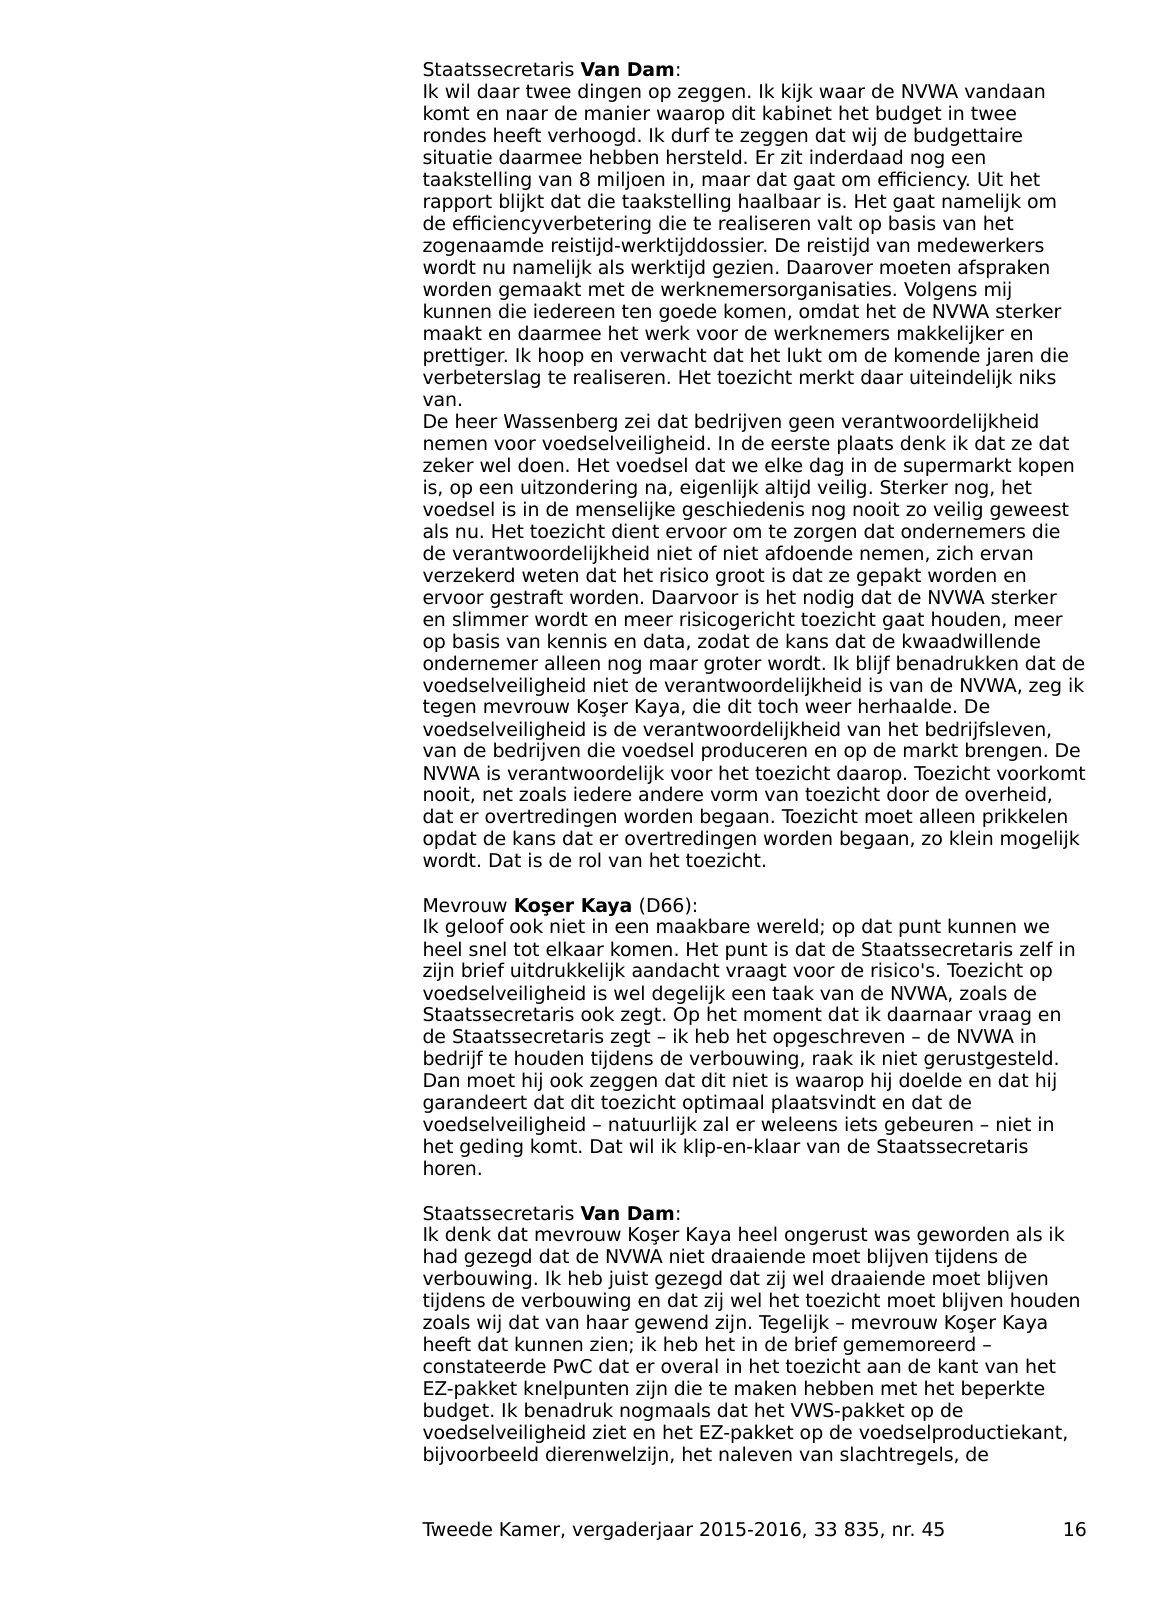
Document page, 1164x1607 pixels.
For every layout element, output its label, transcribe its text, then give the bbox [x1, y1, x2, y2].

text Ik denk dat mevrouw Koşer Kaya heel ongerust was geworden als ik had gezegd dat de NVWA niet draaiende moet blijven tijdens de verbouwing. Ik heb juist gezegd dat zij wel draaiende moet blijven tijdens de verbouwing en dat zij wel het toezicht moet blijven houden zoals wij dat van haar gewend zijn. Tegelijk – mevrouw Koşer Kaya heeft dat kunnen zien; ik heb het in de brief gememoreerd – constateerde PwC dat er overal in het toezicht aan de kant van het EZ-pakket knelpunten zijn die te maken hebben met het beperkte budget. Ik benadruk nogmaals dat het VWS-pakket op de voedselveiligheid ziet en het EZ-pakket op de voedselproductiekant, bijvoorbeeld dierenwelzijn, het naleven van slachtregels, de [422, 1224, 1087, 1466]
text Ik wil daar twee dingen op zeggen. Ik kijk waar de NVWA vandaan komt en naar de manier waarop dit kabinet het budget in twee rondes heeft verhoogd. Ik durf te zeggen dat wij de budgettaire situatie daarmee hebben hersteld. Er zit inderdaad nog een taakstelling van 8 miljoen in, maar dat gaat om efficiency. Uit het rapport blijkt dat die taakstelling haalbaar is. Het gaat namelijk om de efficiencyverbetering die te realiseren valt op basis van het zogenaamde reistijd-werktijddossier. De reistijd van medewerkers wordt nu namelijk als werktijd gezien. Daarover moeten afspraken worden gemaakt met de werknemersorganisaties. Volgens mij kunnen die iedereen ten goede komen, omdat het de NVWA sterker maakt en daarmee het werk voor de werknemers makkelijker en prettiger. Ik hoop en verwacht dat het lukt om de komende jaren die verbeterslag te realiseren. Het toezicht merkt daar uiteindelijk niks van. [422, 81, 1087, 411]
text Ik geloof ook niet in een maakbare wereld; op dat punt kunnen we heel snel tot elkaar komen. Het punt is dat de Staatssecretaris zelf in zijn brief uitdrukkelijk aandacht vraagt voor de risico's. Toezicht op voedselveiligheid is wel degelijk een taak van de NVWA, zoals de Staatssecretaris ook zegt. Op het moment dat ik daarnaar vraag en de Staatssecretaris zegt – ik heb het opgeschreven – de NVWA in bedrijf te houden tijdens de verbouwing, raak ik niet gerustgesteld. Dan moet hij ook zeggen dat dit niet is waarop hij doelde en dat hij garandeert dat dit toezicht optimaal plaatsvindt en dat de voedselveiligheid – natuurlijk zal er weleens iets gebeuren – niet in het geding komt. Dat wil ik klip-en-klaar van de Staatssecretaris horen. [422, 916, 1087, 1180]
text Mevrouw Koşer Kaya (D66): [422, 894, 1087, 916]
text Staatssecretaris Van Dam: [422, 1202, 1087, 1224]
text Staatssecretaris Van Dam: [422, 59, 1087, 81]
text De heer Wassenberg zei dat bedrijven geen verantwoordelijkheid nemen voor voedselveiligheid. In de eerste plaats denk ik dat ze dat zeker wel doen. Het voedsel dat we elke dag in de supermarkt kopen is, op een uitzondering na, eigenlijk altijd veilig. Sterker nog, het voedsel is in de menselijke geschiedenis nog nooit zo veilig geweest als nu. Het toezicht dient ervoor om te zorgen dat ondernemers die de verantwoordelijkheid niet of niet afdoende nemen, zich ervan verzekerd weten dat het risico groot is dat ze gepakt worden en ervoor gestraft worden. Daarvoor is het nodig dat de NVWA sterker en slimmer wordt en meer risicogericht toezicht gaat houden, meer op basis van kennis en data, zodat de kans dat de kwaadwillende ondernemer alleen nog maar groter wordt. Ik blijf benadrukken dat de voedselveiligheid niet de verantwoordelijkheid is van de NVWA, zeg ik tegen mevrouw Koşer Kaya, die dit toch weer herhaalde. De voedselveiligheid is de verantwoordelijkheid van het bedrijfsleven, van de bedrijven die voedsel produceren en op de markt brengen. De NVWA is verantwoordelijk voor het toezicht daarop. Toezicht voorkomt nooit, net zoals iedere andere vorm van toezicht door de overheid, dat er overtredingen worden begaan. Toezicht moet alleen prikkelen opdat de kans dat er overtredingen worden begaan, zo klein mogelijk wordt. Dat is de rol van het toezicht. [422, 411, 1087, 872]
